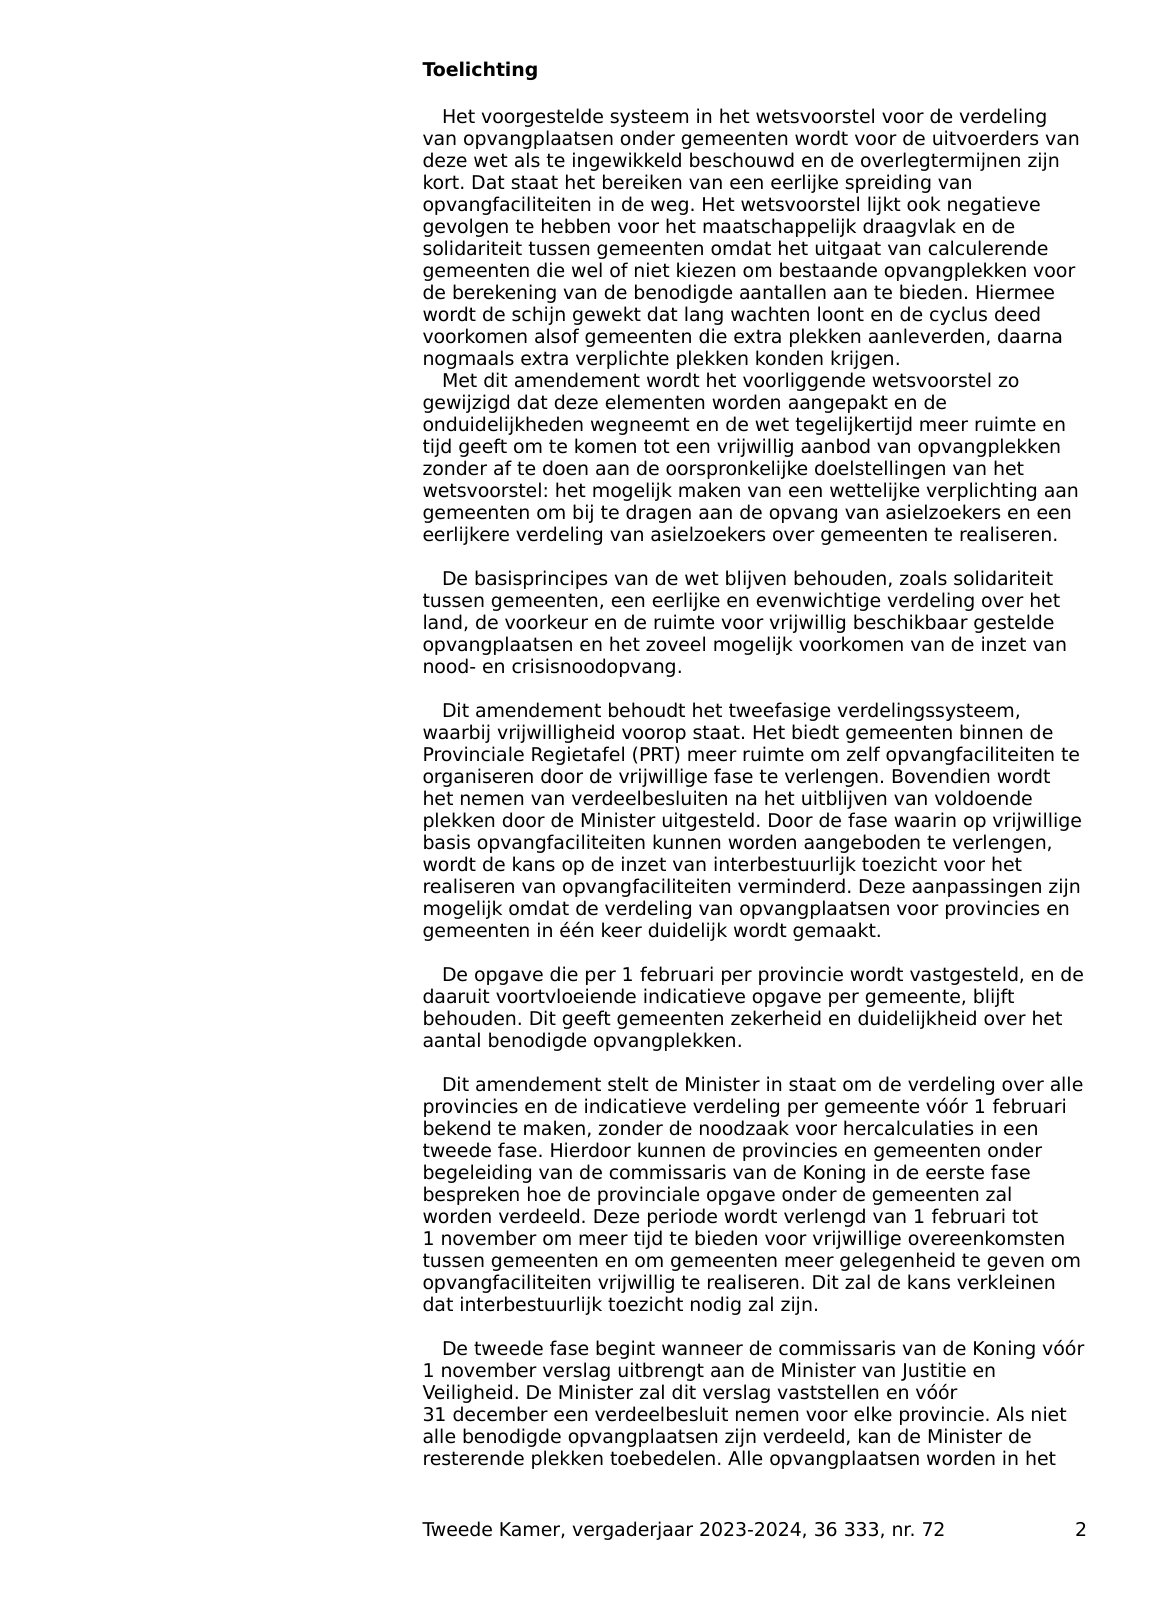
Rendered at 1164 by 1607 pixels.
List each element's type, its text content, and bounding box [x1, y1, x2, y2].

text De tweede fase begint wanneer de commissaris van de Koning vóór 1 november verslag uitbrengt aan de Minister van Justitie en Veiligheid. De Minister zal dit verslag vaststellen en vóór 31 december een verdeelbesluit nemen voor elke provincie. Als niet alle benodigde opvangplaatsen zijn verdeeld, kan de Minister de resterende plekken toebedelen. Alle opvangplaatsen worden in het [422, 1338, 1087, 1470]
subtitle Toelichting [422, 59, 1087, 81]
text De opgave die per 1 februari per provincie wordt vastgesteld, en de daaruit voortvloeiende indicatieve opgave per gemeente, blijft behouden. Dit geeft gemeenten zekerheid en duidelijkheid over het aantal benodigde opvangplekken. [422, 964, 1087, 1052]
text De basisprincipes van de wet blijven behouden, zoals solidariteit tussen gemeenten, een eerlijke en evenwichtige verdeling over het land, de voorkeur en de ruimte voor vrijwillig beschikbaar gestelde opvangplaatsen en het zoveel mogelijk voorkomen van de inzet van nood- en crisisnoodopvang. [422, 568, 1087, 678]
text Dit amendement behoudt het tweefasige verdelingssysteem, waarbij vrijwilligheid voorop staat. Het biedt gemeenten binnen de Provinciale Regietafel (PRT) meer ruimte om zelf opvangfaciliteiten te organiseren door de vrijwillige fase te verlengen. Bovendien wordt het nemen van verdeelbesluiten na het uitblijven van voldoende plekken door de Minister uitgesteld. Door de fase waarin op vrijwillige basis opvangfaciliteiten kunnen worden aangeboden te verlengen, wordt de kans op de inzet van interbestuurlijk toezicht voor het realiseren van opvangfaciliteiten verminderd. Deze aanpassingen zijn mogelijk omdat de verdeling van opvangplaatsen voor provincies en gemeenten in één keer duidelijk wordt gemaakt. [422, 700, 1087, 942]
text Het voorgestelde systeem in het wetsvoorstel voor de verdeling van opvangplaatsen onder gemeenten wordt voor de uitvoerders van deze wet als te ingewikkeld beschouwd en de overlegtermijnen zijn kort. Dat staat het bereiken van een eerlijke spreiding van opvangfaciliteiten in de weg. Het wetsvoorstel lijkt ook negatieve gevolgen te hebben voor het maatschappelijk draagvlak en de solidariteit tussen gemeenten omdat het uitgaat van calculerende gemeenten die wel of niet kiezen om bestaande opvangplekken voor de berekening van de benodigde aantallen aan te bieden. Hiermee wordt de schijn gewekt dat lang wachten loont en de cyclus deed voorkomen alsof gemeenten die extra plekken aanleverden, daarna nogmaals extra verplichte plekken konden krijgen. [422, 106, 1087, 370]
text Dit amendement stelt de Minister in staat om de verdeling over alle provincies en de indicatieve verdeling per gemeente vóór 1 februari bekend te maken, zonder de noodzaak voor hercalculaties in een tweede fase. Hierdoor kunnen de provincies en gemeenten onder begeleiding van de commissaris van de Koning in de eerste fase bespreken hoe de provinciale opgave onder de gemeenten zal worden verdeeld. Deze periode wordt verlengd van 1 februari tot 1 november om meer tijd te bieden voor vrijwillige overeenkomsten tussen gemeenten en om gemeenten meer gelegenheid te geven om opvangfaciliteiten vrijwillig te realiseren. Dit zal de kans verkleinen dat interbestuurlijk toezicht nodig zal zijn. [422, 1074, 1087, 1316]
text Met dit amendement wordt het voorliggende wetsvoorstel zo gewijzigd dat deze elementen worden aangepakt en de onduidelijkheden wegneemt en de wet tegelijkertijd meer ruimte en tijd geeft om te komen tot een vrijwillig aanbod van opvangplekken zonder af te doen aan de oorspronkelijke doelstellingen van het wetsvoorstel: het mogelijk maken van een wettelijke verplichting aan gemeenten om bij te dragen aan de opvang van asielzoekers en een eerlijkere verdeling van asielzoekers over gemeenten te realiseren. [422, 370, 1087, 546]
